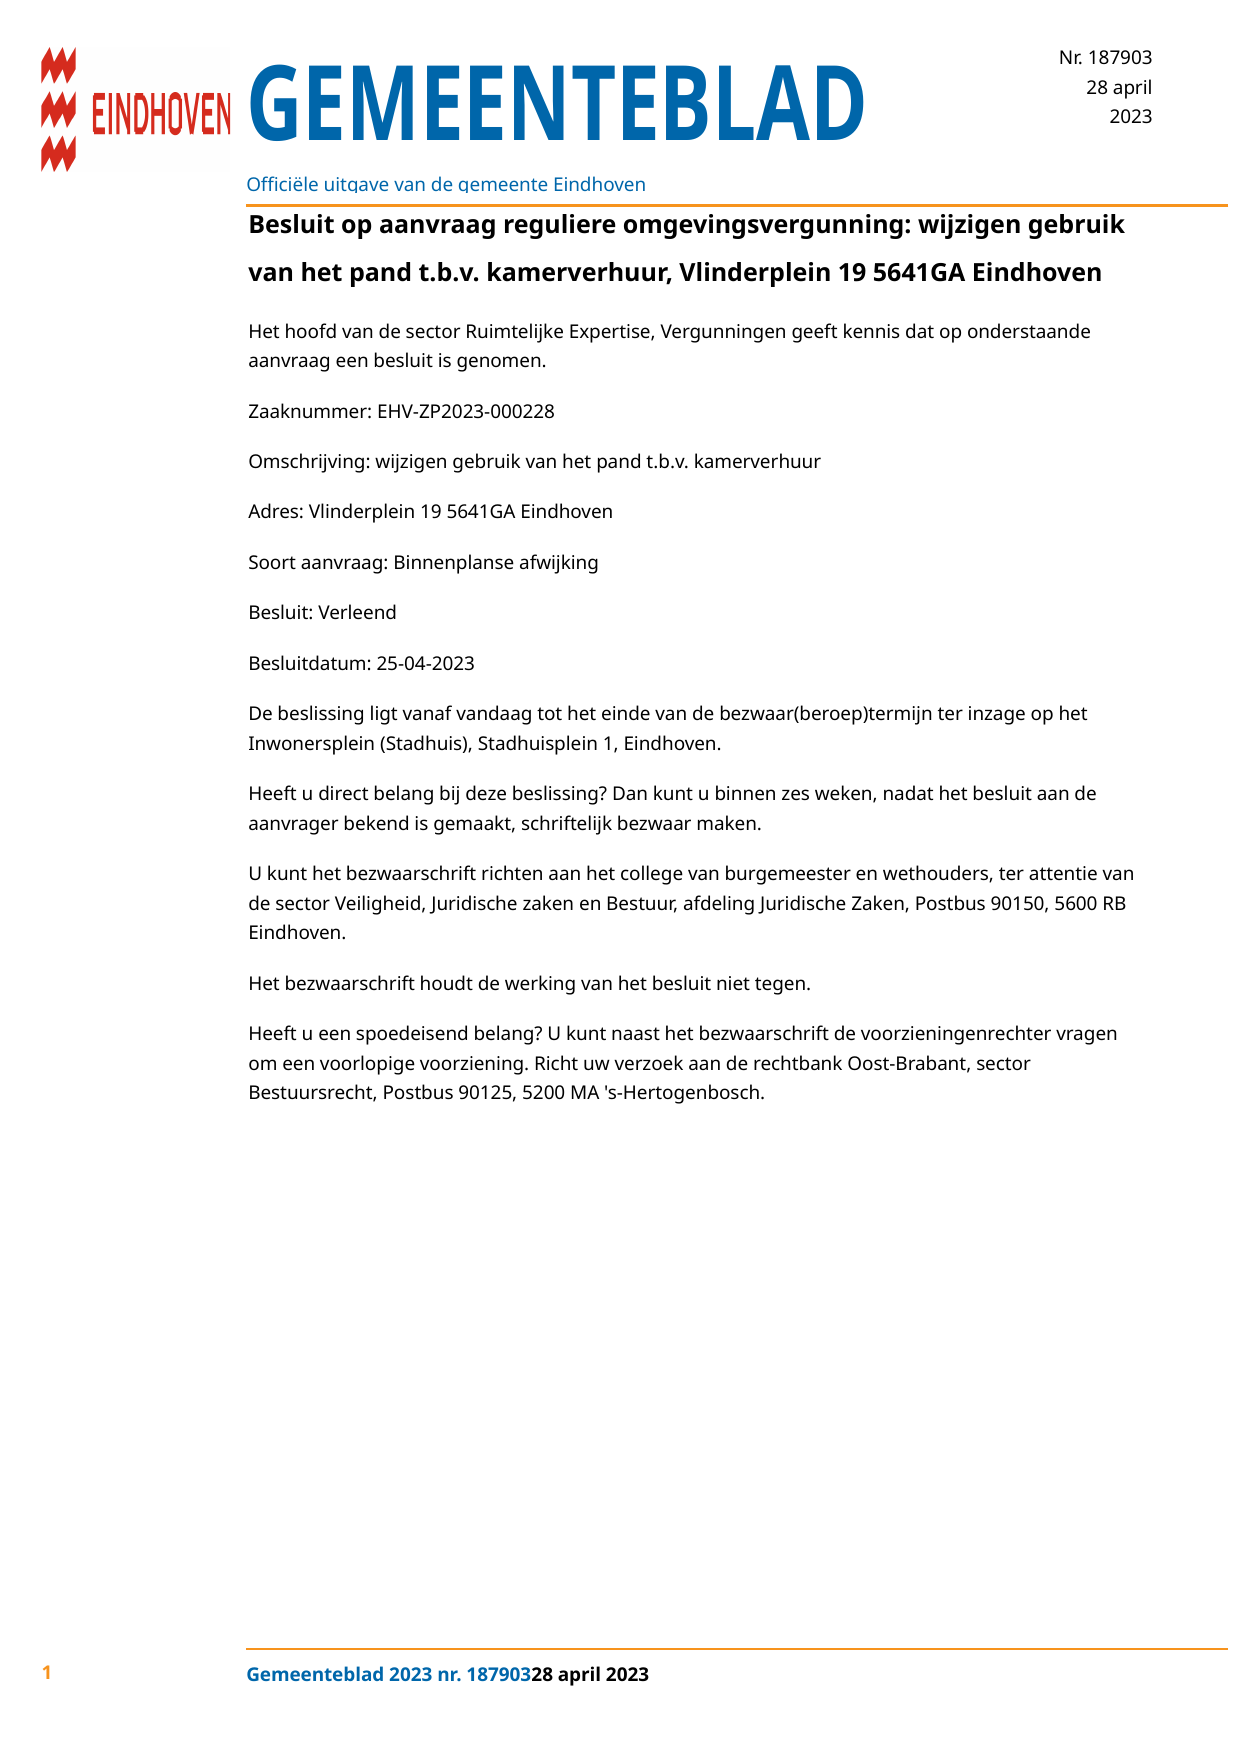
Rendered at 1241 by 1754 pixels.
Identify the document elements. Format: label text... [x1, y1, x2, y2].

text Soort aanvraag: Binnenplanse afwijking [248, 549, 1152, 575]
text Omschrijving: wijzigen gebruik van het pand t.b.v. kamerverhuur [248, 448, 1152, 474]
text Besluit: Verleend [248, 599, 1152, 625]
text Adres: Vlinderplein 19 5641GA Eindhoven [248, 499, 1152, 524]
text Besluitdatum: 25-04-2023 [248, 650, 1152, 676]
picture [41, 47, 231, 172]
text Heeft u een spoedeisend belang? U kunt naast het bezwaarschrift de voorzieningenrechter vragen om een voorlopige voorziening. Richt uw verzoek aan de rechtbank Oost-Brabant, sector Bestuursrecht, Postbus 90125, 5200 MA 's-Hertogenbosch. [248, 1020, 1152, 1105]
text Zaaknummer: EHV-ZP2023-000228 [248, 398, 1152, 424]
text De beslissing ligt vanaf vandaag tot het einde van de bezwaar(beroep)termijn ter inzage op het Inwonersplein (Stadhuis), Stadhuisplein 1, Eindhoven. [248, 700, 1152, 756]
text Het hoofd van de sector Ruimtelijke Expertise, Vergunningen geeft kennis dat op onderstaande aanvraag een besluit is genomen. [248, 318, 1152, 373]
text Het bezwaarschrift houdt de werking van het besluit niet tegen. [248, 970, 1152, 996]
text Besluit op aanvraag reguliere omgevingsvergunning: wijzigen gebruik van het pand t.b.v. kamerverhuur, Vlinderplein 19 5641GA Eindhoven [248, 207, 1152, 288]
text U kunt het bezwaarschrift richten aan het college van burgemeester en wethouders, ter attentie van de sector Veiligheid, Juridische zaken en Bestuur, afdeling Juridische Zaken, Postbus 90150, 5600 RB Eindhoven. [248, 860, 1152, 945]
text Heeft u direct belang bij deze beslissing? Dan kunt u binnen zes weken, nadat het besluit aan de aanvrager bekend is gemaakt, schriftelijk bezwaar maken. [248, 780, 1152, 836]
